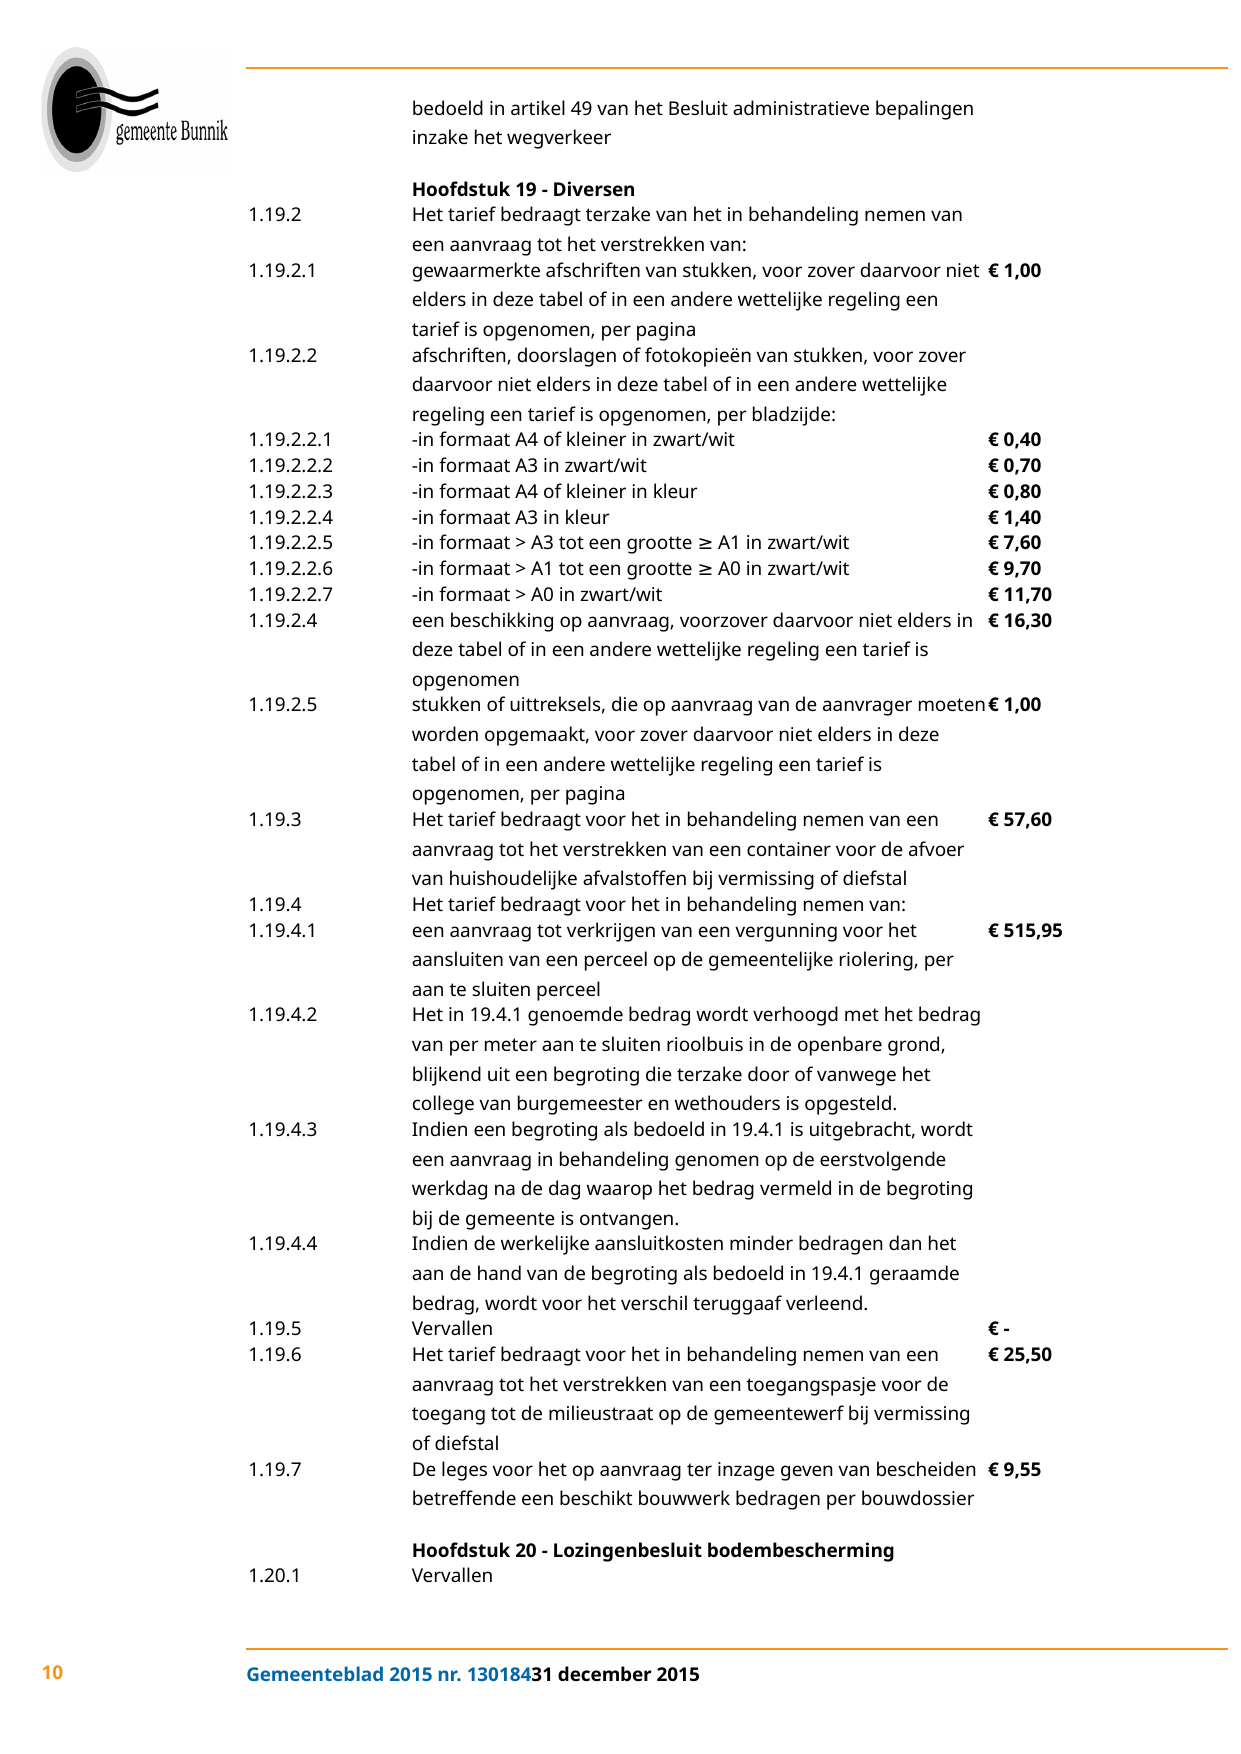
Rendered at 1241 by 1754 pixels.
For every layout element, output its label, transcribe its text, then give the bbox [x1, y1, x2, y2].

table_cell 1.19.2.2.2 [248, 453, 412, 478]
table_cell 1.19.2.2 [248, 342, 412, 427]
table_cell -in formaat > A0 in zwart/wit [412, 581, 988, 607]
table_cell Hoofdstuk 19 - Diversen [412, 176, 988, 202]
table_cell [248, 176, 412, 202]
table_cell stukken of uittreksels, die op aanvraag van de aanvrager moeten worden opgemaakt, voor zover daarvoor niet elders in deze tabel of in een andere wettelijke regeling een tarief is opgenomen, per pagina [412, 692, 988, 806]
table_cell 1.19.7 [248, 1456, 412, 1511]
table_cell [248, 1537, 412, 1562]
table_cell € 57,60 [988, 806, 1152, 891]
picture [41, 47, 231, 172]
table_cell Indien een begroting als bedoeld in 19.4.1 is uitgebracht, wordt een aanvraag in behandeling genomen op de eerstvolgende werkdag na de dag waarop het bedrag vermeld in de begroting bij de gemeente is ontvangen. [412, 1116, 988, 1231]
table_cell € 16,30 [988, 607, 1152, 692]
table_cell [248, 150, 412, 176]
table_cell [412, 150, 988, 176]
table_cell [988, 891, 1152, 917]
table_cell 1.19.2.2.4 [248, 504, 412, 529]
table_cell € 9,55 [988, 1456, 1152, 1511]
table_cell 1.19.3 [248, 806, 412, 891]
table_cell -in formaat > A3 tot een grootte ≥ A1 in zwart/wit [412, 530, 988, 555]
table_cell gewaarmerkte afschriften van stukken, voor zover daarvoor niet elders in deze tabel of in een andere wettelijke regeling een tarief is opgenomen, per pagina [412, 257, 988, 342]
table_cell -in formaat > A1 tot een grootte ≥ A0 in zwart/wit [412, 555, 988, 581]
table_cell -in formaat A4 of kleiner in kleur [412, 478, 988, 504]
table_cell 1.19.2.1 [248, 257, 412, 342]
table_cell [248, 95, 412, 150]
table_cell 1.19.4.2 [248, 1002, 412, 1116]
table_cell 1.19.2.2.5 [248, 530, 412, 555]
table_cell Hoofdstuk 20 - Lozingenbesluit bodembescherming [412, 1537, 988, 1562]
table_cell bedoeld in artikel 49 van het Besluit administratieve bepalingen inzake het wegverkeer [412, 95, 988, 150]
table_cell 1.19.5 [248, 1316, 412, 1341]
table_cell 1.19.2.2.6 [248, 555, 412, 581]
table_cell [988, 1231, 1152, 1316]
table_cell 1.19.2.4 [248, 607, 412, 692]
table_cell € 0,70 [988, 453, 1152, 478]
table_cell [988, 176, 1152, 202]
table_cell 1.19.4.3 [248, 1116, 412, 1231]
table_cell [988, 1537, 1152, 1562]
table_cell [988, 1563, 1152, 1588]
table_cell € 7,60 [988, 530, 1152, 555]
table_cell Het tarief bedraagt terzake van het in behandeling nemen van een aanvraag tot het verstrekken van: [412, 202, 988, 257]
table_cell -in formaat A3 in zwart/wit [412, 453, 988, 478]
table_cell 1.19.2.5 [248, 692, 412, 806]
table_cell [988, 1002, 1152, 1116]
table_cell Het tarief bedraagt voor het in behandeling nemen van een aanvraag tot het verstrekken van een container voor de afvoer van huishoudelijke afvalstoffen bij vermissing of diefstal [412, 806, 988, 891]
table_cell € 0,80 [988, 478, 1152, 504]
table_cell De leges voor het op aanvraag ter inzage geven van bescheiden betreffende een beschikt bouwwerk bedragen per bouwdossier [412, 1456, 988, 1511]
table_cell [988, 150, 1152, 176]
table_cell [412, 1511, 988, 1537]
table_cell 1.19.2.2.3 [248, 478, 412, 504]
table_cell [988, 1116, 1152, 1231]
table_cell -in formaat A4 of kleiner in zwart/wit [412, 427, 988, 452]
table_cell € 1,00 [988, 257, 1152, 342]
table_cell een beschikking op aanvraag, voorzover daarvoor niet elders in deze tabel of in een andere wettelijke regeling een tarief is opgenomen [412, 607, 988, 692]
table_cell [988, 95, 1152, 150]
table_cell € 1,00 [988, 692, 1152, 806]
table_cell Indien de werkelijke aansluitkosten minder bedragen dan het aan de hand van de begroting als bedoeld in 19.4.1 geraamde bedrag, wordt voor het verschil teruggaaf verleend. [412, 1231, 988, 1316]
table_cell Vervallen [412, 1563, 988, 1588]
table_cell Het tarief bedraagt voor het in behandeling nemen van een aanvraag tot het verstrekken van een toegangspasje voor de toegang tot de milieustraat op de gemeentewerf bij vermissing of diefstal [412, 1341, 988, 1456]
table_cell Vervallen [412, 1316, 988, 1341]
table_cell € 11,70 [988, 581, 1152, 607]
table_cell € 9,70 [988, 555, 1152, 581]
table_cell € 515,95 [988, 917, 1152, 1002]
table_cell een aanvraag tot verkrijgen van een vergunning voor het aansluiten van een perceel op de gemeentelijke riolering, per aan te sluiten perceel [412, 917, 988, 1002]
table_cell [248, 1511, 412, 1537]
table_cell [988, 342, 1152, 427]
table_cell € 25,50 [988, 1341, 1152, 1456]
table_cell 1.19.4 [248, 891, 412, 917]
table_cell -in formaat A3 in kleur [412, 504, 988, 529]
table_cell € 1,40 [988, 504, 1152, 529]
table_cell Het tarief bedraagt voor het in behandeling nemen van: [412, 891, 988, 917]
table_cell 1.19.2.2.1 [248, 427, 412, 452]
table_cell 1.20.1 [248, 1563, 412, 1588]
table_cell afschriften, doorslagen of fotokopieën van stukken, voor zover daarvoor niet elders in deze tabel of in een andere wettelijke regeling een tarief is opgenomen, per bladzijde: [412, 342, 988, 427]
table_cell € - [988, 1316, 1152, 1341]
table_cell € 0,40 [988, 427, 1152, 452]
table_cell 1.19.6 [248, 1341, 412, 1456]
table_cell 1.19.4.4 [248, 1231, 412, 1316]
table_cell [988, 202, 1152, 257]
table_cell 1.19.4.1 [248, 917, 412, 1002]
table_cell Het in 19.4.1 genoemde bedrag wordt verhoogd met het bedrag van per meter aan te sluiten rioolbuis in de openbare grond, blijkend uit een begroting die terzake door of vanwege het college van burgemeester en wethouders is opgesteld. [412, 1002, 988, 1116]
table_cell 1.19.2 [248, 202, 412, 257]
table_cell [988, 1511, 1152, 1537]
table_cell 1.19.2.2.7 [248, 581, 412, 607]
